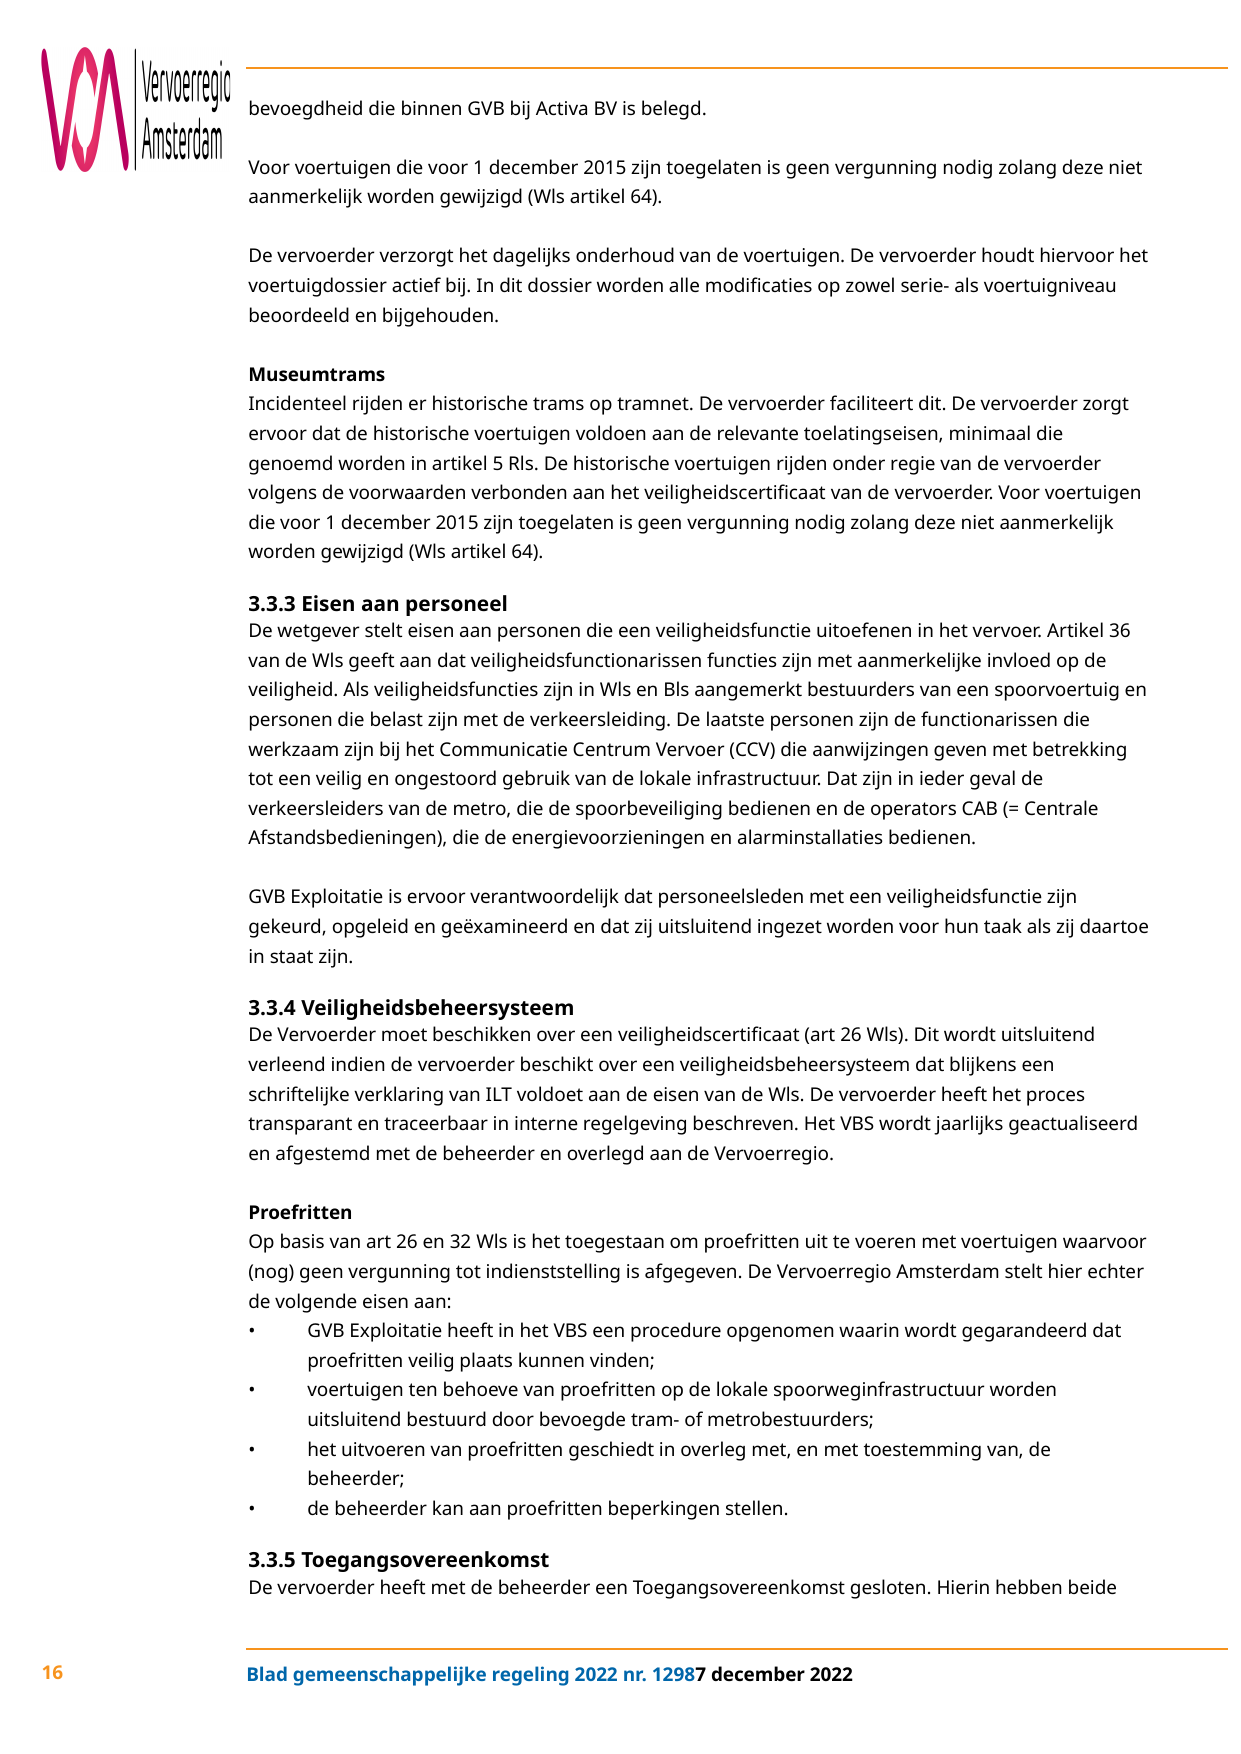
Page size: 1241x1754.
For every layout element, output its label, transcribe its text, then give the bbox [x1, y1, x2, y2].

text De vervoerder verzorgt het dagelijks onderhoud van de voertuigen. De vervoerder houdt hiervoor het voertuigdossier actief bij. In dit dossier worden alle modificaties op zowel serie- als voertuigniveau beoordeeld en bijgehouden. [248, 243, 1152, 328]
text GVB Exploitatie is ervoor verantwoordelijk dat personeelsleden met een veiligheidsfunctie zijn gekeurd, opgeleid en geëxamineerd en dat zij uitsluitend ingezet worden voor hun taak als zij daartoe in staat zijn. [248, 884, 1152, 968]
text 3.3.5 Toegangsovereenkomst [248, 1545, 1152, 1574]
text Proefritten [248, 1199, 1152, 1225]
text Voor voertuigen die voor 1 december 2015 zijn toegelaten is geen vergunning nodig zolang deze niet aanmerkelijk worden gewijzigd (Wls artikel 64). [248, 154, 1152, 209]
text Op basis van art 26 en 32 Wls is het toegestaan om proefritten uit te voeren met voertuigen waarvoor (nog) geen vergunning tot indienststelling is afgegeven. De Vervoerregio Amsterdam stelt hier echter de volgende eisen aan: [248, 1229, 1152, 1314]
text 3.3.3 Eisen aan personeel [248, 589, 1152, 617]
picture [41, 47, 231, 172]
text Museumtrams [248, 361, 1152, 387]
text De Vervoerder moet beschikken over een veiligheidscertificaat (art 26 Wls). Dit wordt uitsluitend verleend indien de vervoerder beschikt over een veiligheidsbeheersysteem dat blijkens een schriftelijke verklaring van ILT voldoet aan de eisen van de Wls. De vervoerder heeft het proces transparant en traceerbaar in interne regelgeving beschreven. Het VBS wordt jaarlijks geactualiseerd en afgestemd met de beheerder en overlegd aan de Vervoerregio. [248, 1022, 1152, 1166]
text Incidenteel rijden er historische trams op tramnet. De vervoerder faciliteert dit. De vervoerder zorgt ervoor dat de historische voertuigen voldoen aan de relevante toelatingseisen, minimaal die genoemd worden in artikel 5 Rls. De historische voertuigen rijden onder regie van de vervoerder volgens de voorwaarden verbonden aan het veiligheidscertificaat van de vervoerder. Voor voertuigen die voor 1 december 2015 zijn toegelaten is geen vergunning nodig zolang deze niet aanmerkelijk worden gewijzigd (Wls artikel 64). [248, 391, 1152, 564]
list het uitvoeren van proefritten geschiedt in overleg met, en met toestemming van, de beheerder; [248, 1436, 1152, 1491]
text De vervoerder heeft met de beheerder een Toegangsovereenkomst gesloten. Hierin hebben beide [248, 1574, 1152, 1599]
list GVB Exploitatie heeft in het VBS een procedure opgenomen waarin wordt gegarandeerd dat proefritten veilig plaats kunnen vinden; [248, 1317, 1152, 1373]
list voertuigen ten behoeve van proefritten op de lokale spoorweginfrastructuur worden uitsluitend bestuurd door bevoegde tram- of metrobestuurders; [248, 1377, 1152, 1432]
text De wetgever stelt eisen aan personen die een veiligheidsfunctie uitoefenen in het vervoer. Artikel 36 van de Wls geeft aan dat veiligheidsfunctionarissen functies zijn met aanmerkelijke invloed op de veiligheid. Als veiligheidsfuncties zijn in Wls en Bls aangemerkt bestuurders van een spoorvoertuig en personen die belast zijn met de verkeersleiding. De laatste personen zijn de functionarissen die werkzaam zijn bij het Communicatie Centrum Vervoer (CCV) die aanwijzingen geven met betrekking tot een veilig en ongestoord gebruik van de lokale infrastructuur. Dat zijn in ieder geval de verkeersleiders van de metro, die de spoorbeveiliging bedienen en de operators CAB (= Centrale Afstandsbedieningen), die de energievoorzieningen en alarminstallaties bedienen. [248, 617, 1152, 850]
text bevoegdheid die binnen GVB bij Activa BV is belegd. [248, 95, 1152, 121]
list de beheerder kan aan proefritten beperkingen stellen. [248, 1495, 1152, 1521]
text 3.3.4 Veiligheidsbeheersysteem [248, 993, 1152, 1022]
